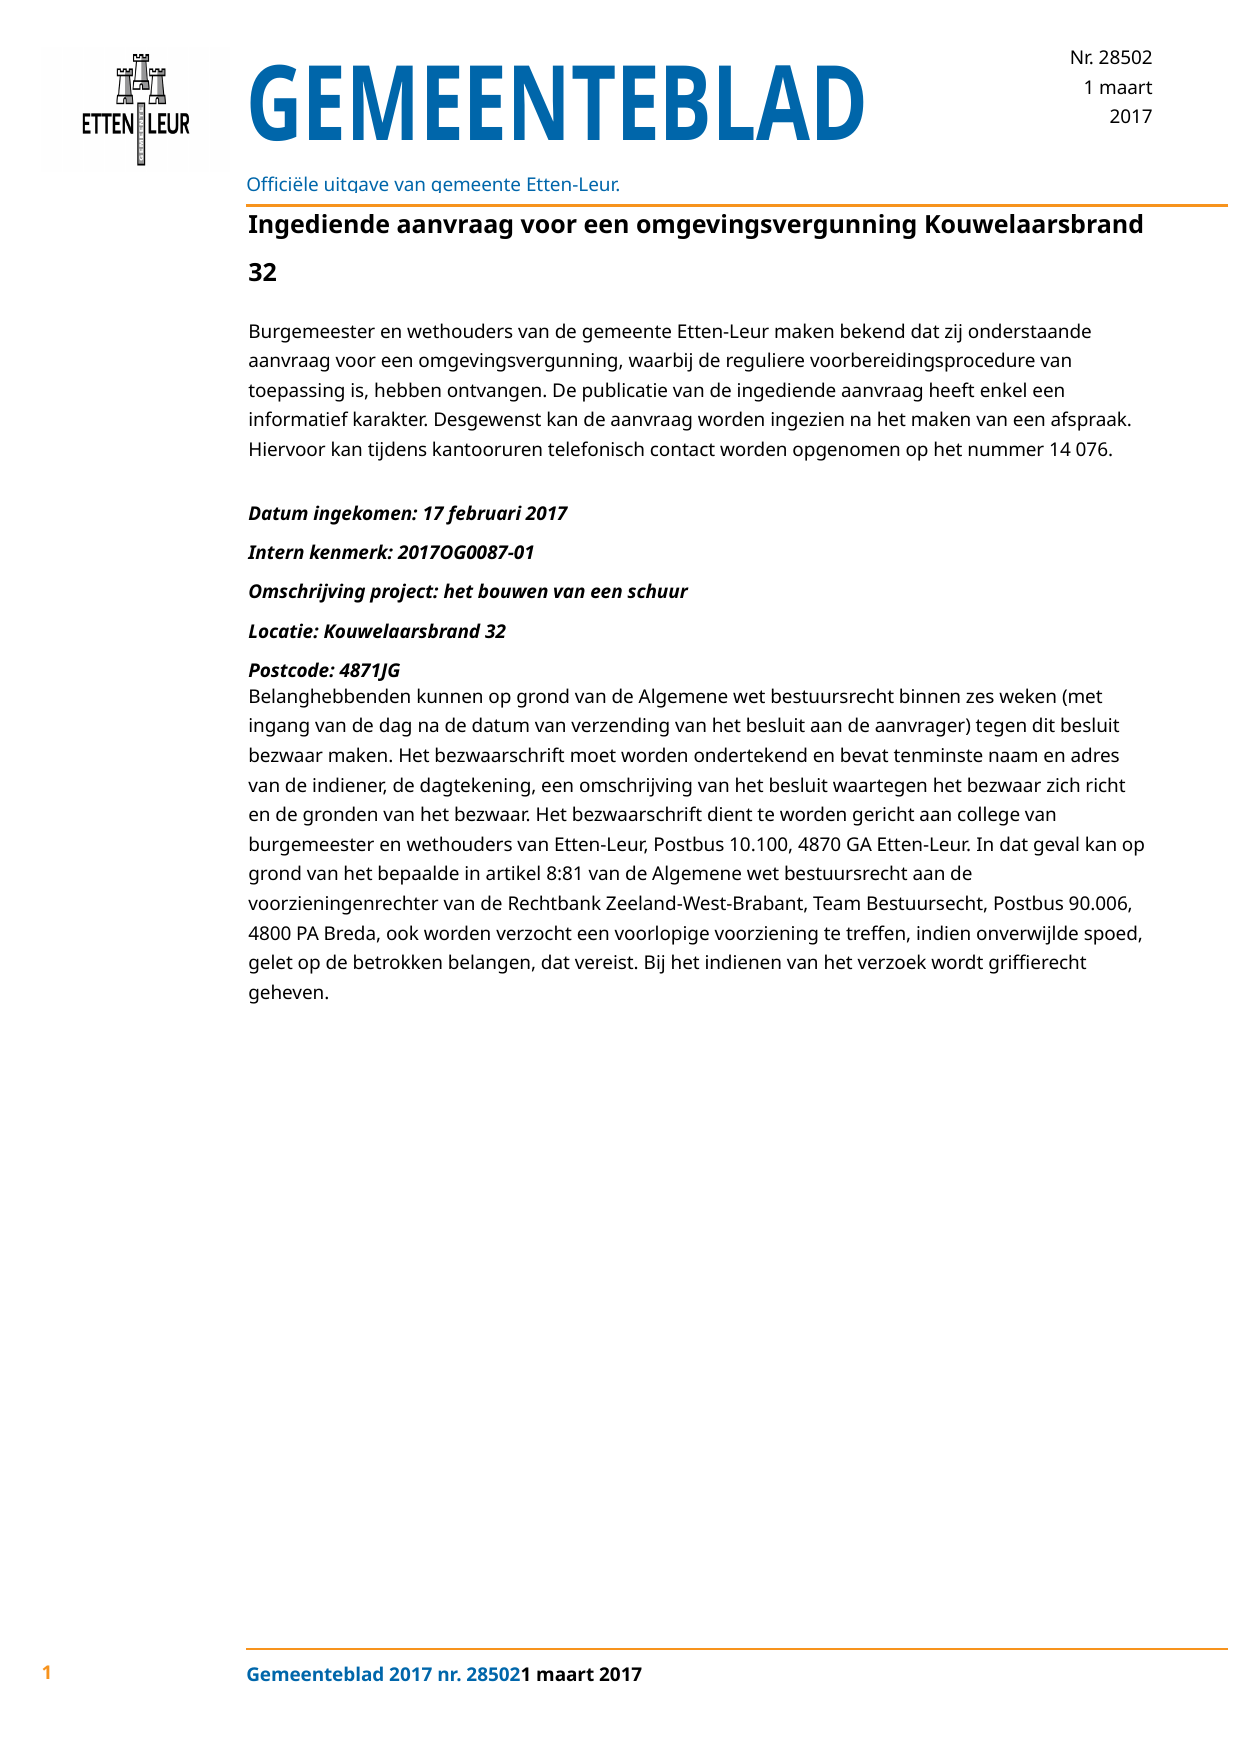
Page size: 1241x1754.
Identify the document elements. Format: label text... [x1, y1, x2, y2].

text Locatie: Kouwelaarsbrand 32 [248, 618, 1152, 644]
text Belanghebbenden kunnen op grond van de Algemene wet bestuursrecht binnen zes weken (met ingang van de dag na de datum van verzending van het besluit aan de aanvrager) tegen dit besluit bezwaar maken. Het bezwaarschrift moet worden ondertekend en bevat tenminste naam en adres van de indiener, de dagtekening, een omschrijving van het besluit waartegen het bezwaar zich richt en de gronden van het bezwaar. Het bezwaarschrift dient te worden gericht aan college van burgemeester en wethouders van Etten-Leur, Postbus 10.100, 4870 GA Etten-Leur. In dat geval kan op grond van het bepaalde in artikel 8:81 van de Algemene wet bestuursrecht aan de voorzieningenrechter van de Rechtbank Zeeland-West-Brabant, Team Bestuursecht, Postbus 90.006, 4800 PA Breda, ook worden verzocht een voorlopige voorziening te treffen, indien onverwijlde spoed, gelet op de betrokken belangen, dat vereist. Bij het indienen van het verzoek wordt griffierecht geheven. [248, 683, 1152, 1004]
text Datum ingekomen: 17 februari 2017 [248, 500, 1152, 526]
text Omschrijving project: het bouwen van een schuur [248, 579, 1152, 604]
text Ingediende aanvraag voor een omgevingsvergunning Kouwelaarsbrand 32 [248, 207, 1152, 288]
text Postcode: 4871JG [248, 657, 1152, 683]
picture [41, 47, 231, 172]
text Burgemeester en wethouders van de gemeente Etten-Leur maken bekend dat zij onderstaande aanvraag voor een omgevingsvergunning, waarbij de reguliere voorbereidingsprocedure van toepassing is, hebben ontvangen. De publicatie van de ingediende aanvraag heeft enkel een informatief karakter. Desgewenst kan de aanvraag worden ingezien na het maken van een afspraak. Hiervoor kan tijdens kantooruren telefonisch contact worden opgenomen op het nummer 14 076. [248, 318, 1152, 462]
text Intern kenmerk: 2017OG0087-01 [248, 539, 1152, 565]
